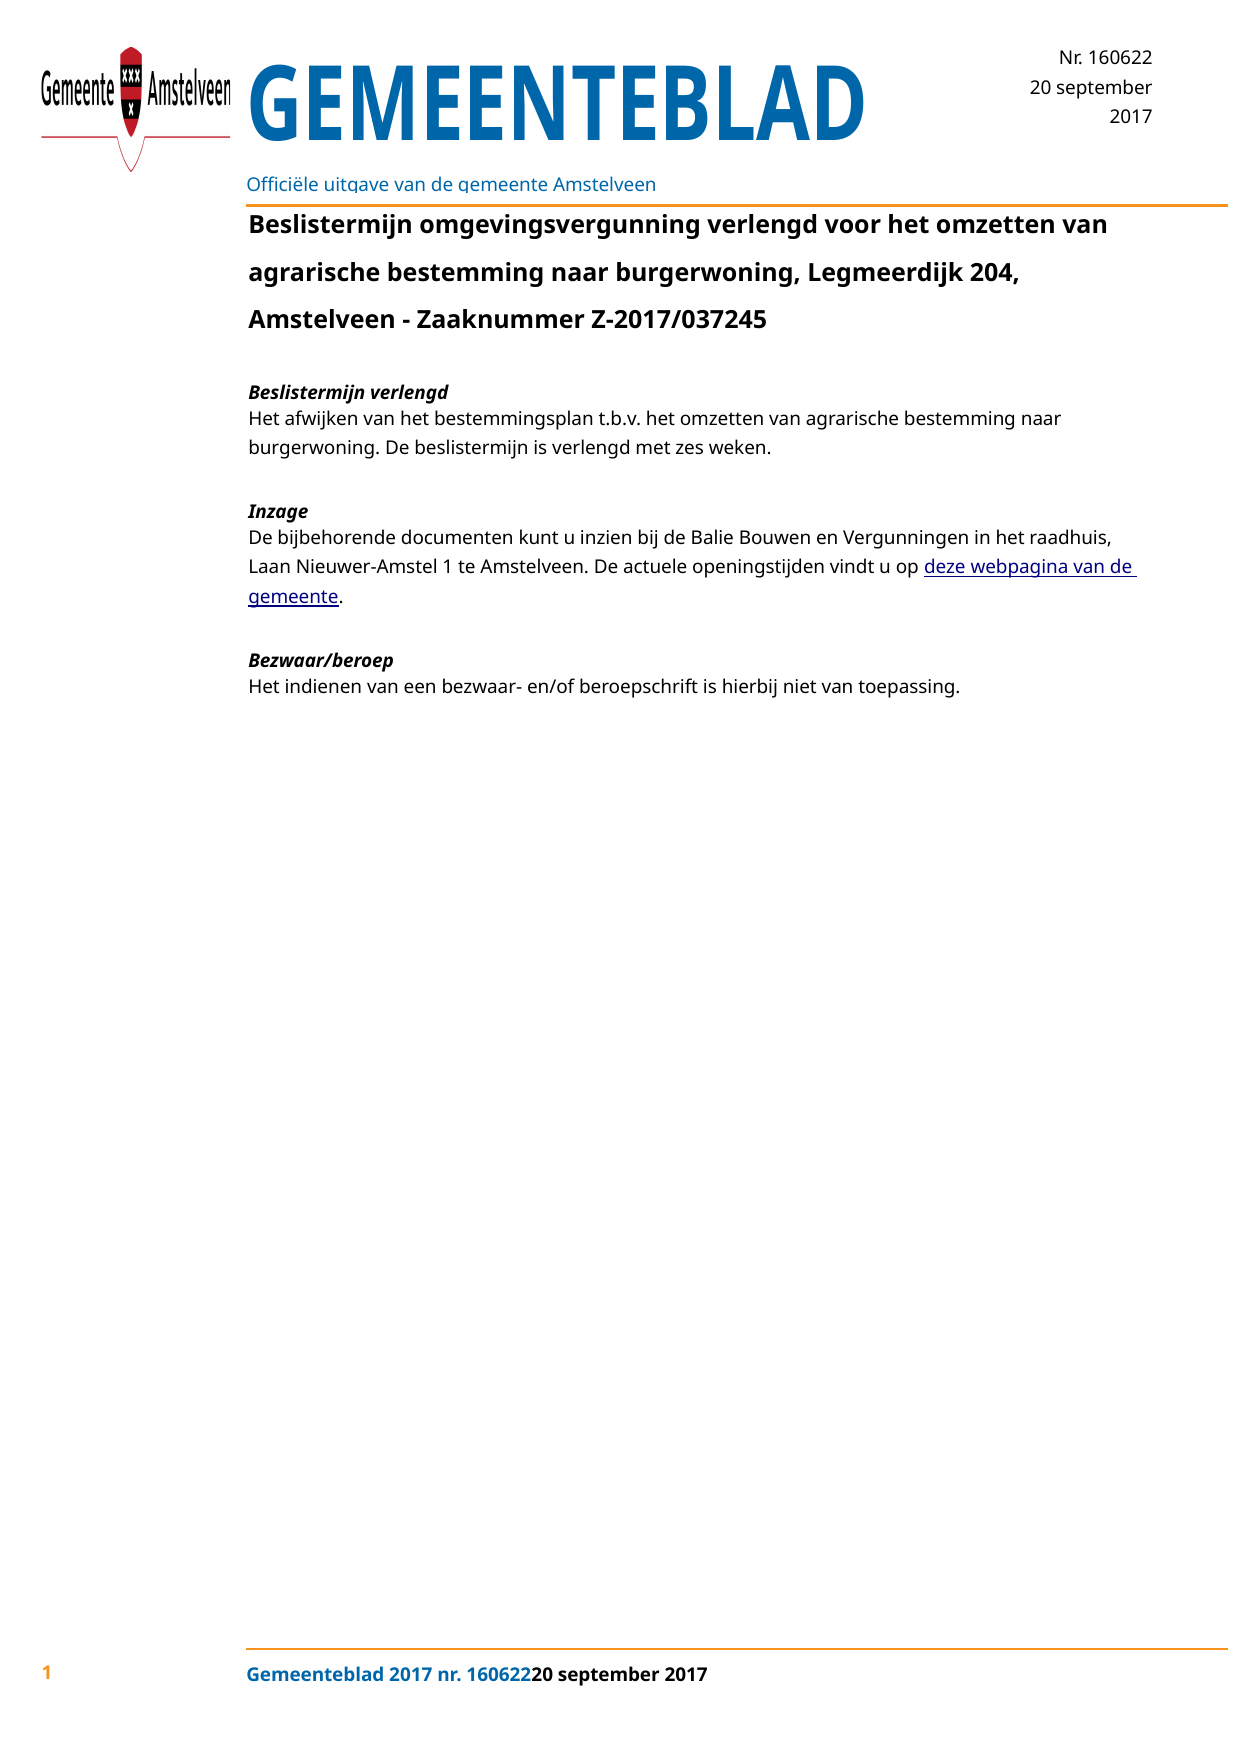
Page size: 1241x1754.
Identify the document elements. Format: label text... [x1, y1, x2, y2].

text De bijbehorende documenten kunt u inzien bij de Balie Bouwen en Vergunningen in het raadhuis, Laan Nieuwer-Amstel 1 te Amstelveen. De actuele openingstijden vindt u op deze webpagina van de gemeente. [248, 524, 1152, 609]
text Het indienen van een bezwaar- en/of beroepschrift is hierbij niet van toepassing. [248, 673, 1152, 699]
text Het afwijken van het bestemmingsplan t.b.v. het omzetten van agrarische bestemming naar burgerwoning. De beslistermijn is verlengd met zes weken. [248, 405, 1152, 460]
text Beslistermijn verlengd [248, 379, 1152, 405]
text Beslistermijn omgevingsvergunning verlengd voor het omzetten van agrarische bestemming naar burgerwoning, Legmeerdijk 204, Amstelveen - Zaaknummer Z-2017/037245 [248, 207, 1152, 336]
text Inzage [248, 498, 1152, 524]
picture [41, 47, 231, 172]
text Bezwaar/beroep [248, 647, 1152, 673]
